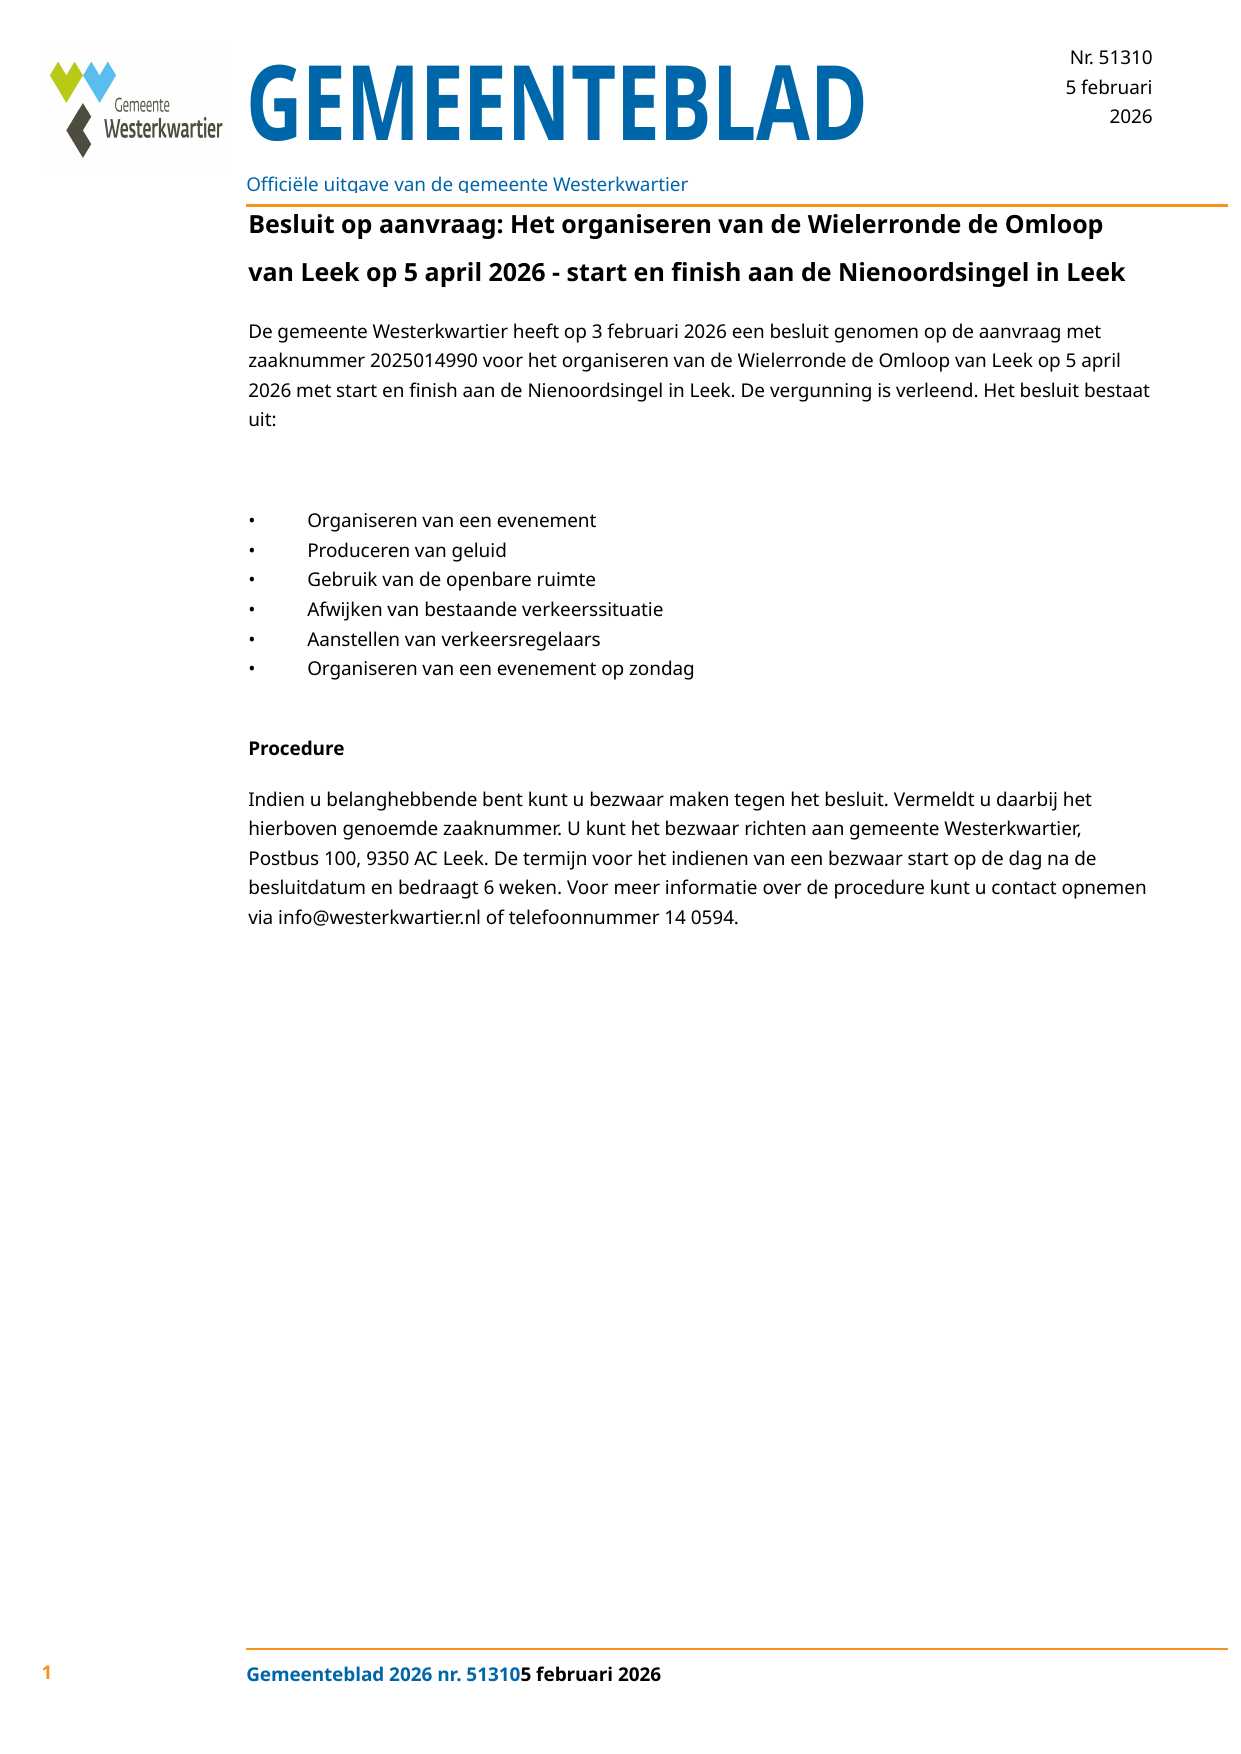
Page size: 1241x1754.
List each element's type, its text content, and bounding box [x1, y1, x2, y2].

list Organiseren van een evenement [248, 507, 1152, 533]
text Besluit op aanvraag: Het organiseren van de Wielerronde de Omloop van Leek op 5 april 2026 - start en finish aan de Nienoordsingel in Leek [248, 207, 1152, 288]
text De gemeente Westerkwartier heeft op 3 februari 2026 een besluit genomen op de aanvraag met zaaknummer 2025014990 voor het organiseren van de Wielerronde de Omloop van Leek op 5 april 2026 met start en finish aan de Nienoordsingel in Leek. De vergunning is verleend. Het besluit bestaat uit: [248, 318, 1152, 432]
list Organiseren van een evenement op zondag [248, 655, 1152, 681]
text Indien u belanghebbende bent kunt u bezwaar maken tegen het besluit. Vermeldt u daarbij het hierboven genoemde zaaknummer. U kunt het bezwaar richten aan gemeente Westerkwartier, Postbus 100, 9350 AC Leek. De termijn voor het indienen van een bezwaar start op de dag na de besluitdatum en bedraagt 6 weken. Voor meer informatie over de procedure kunt u contact opnemen via info@westerkwartier.nl of telefoonnummer 14 0594. [248, 786, 1152, 930]
list Afwijken van bestaande verkeerssituatie [248, 596, 1152, 622]
list Produceren van geluid [248, 537, 1152, 563]
list Gebruik van de openbare ruimte [248, 567, 1152, 592]
list Aanstellen van verkeersregelaars [248, 626, 1152, 652]
text Procedure [248, 735, 1152, 761]
picture [41, 47, 231, 172]
